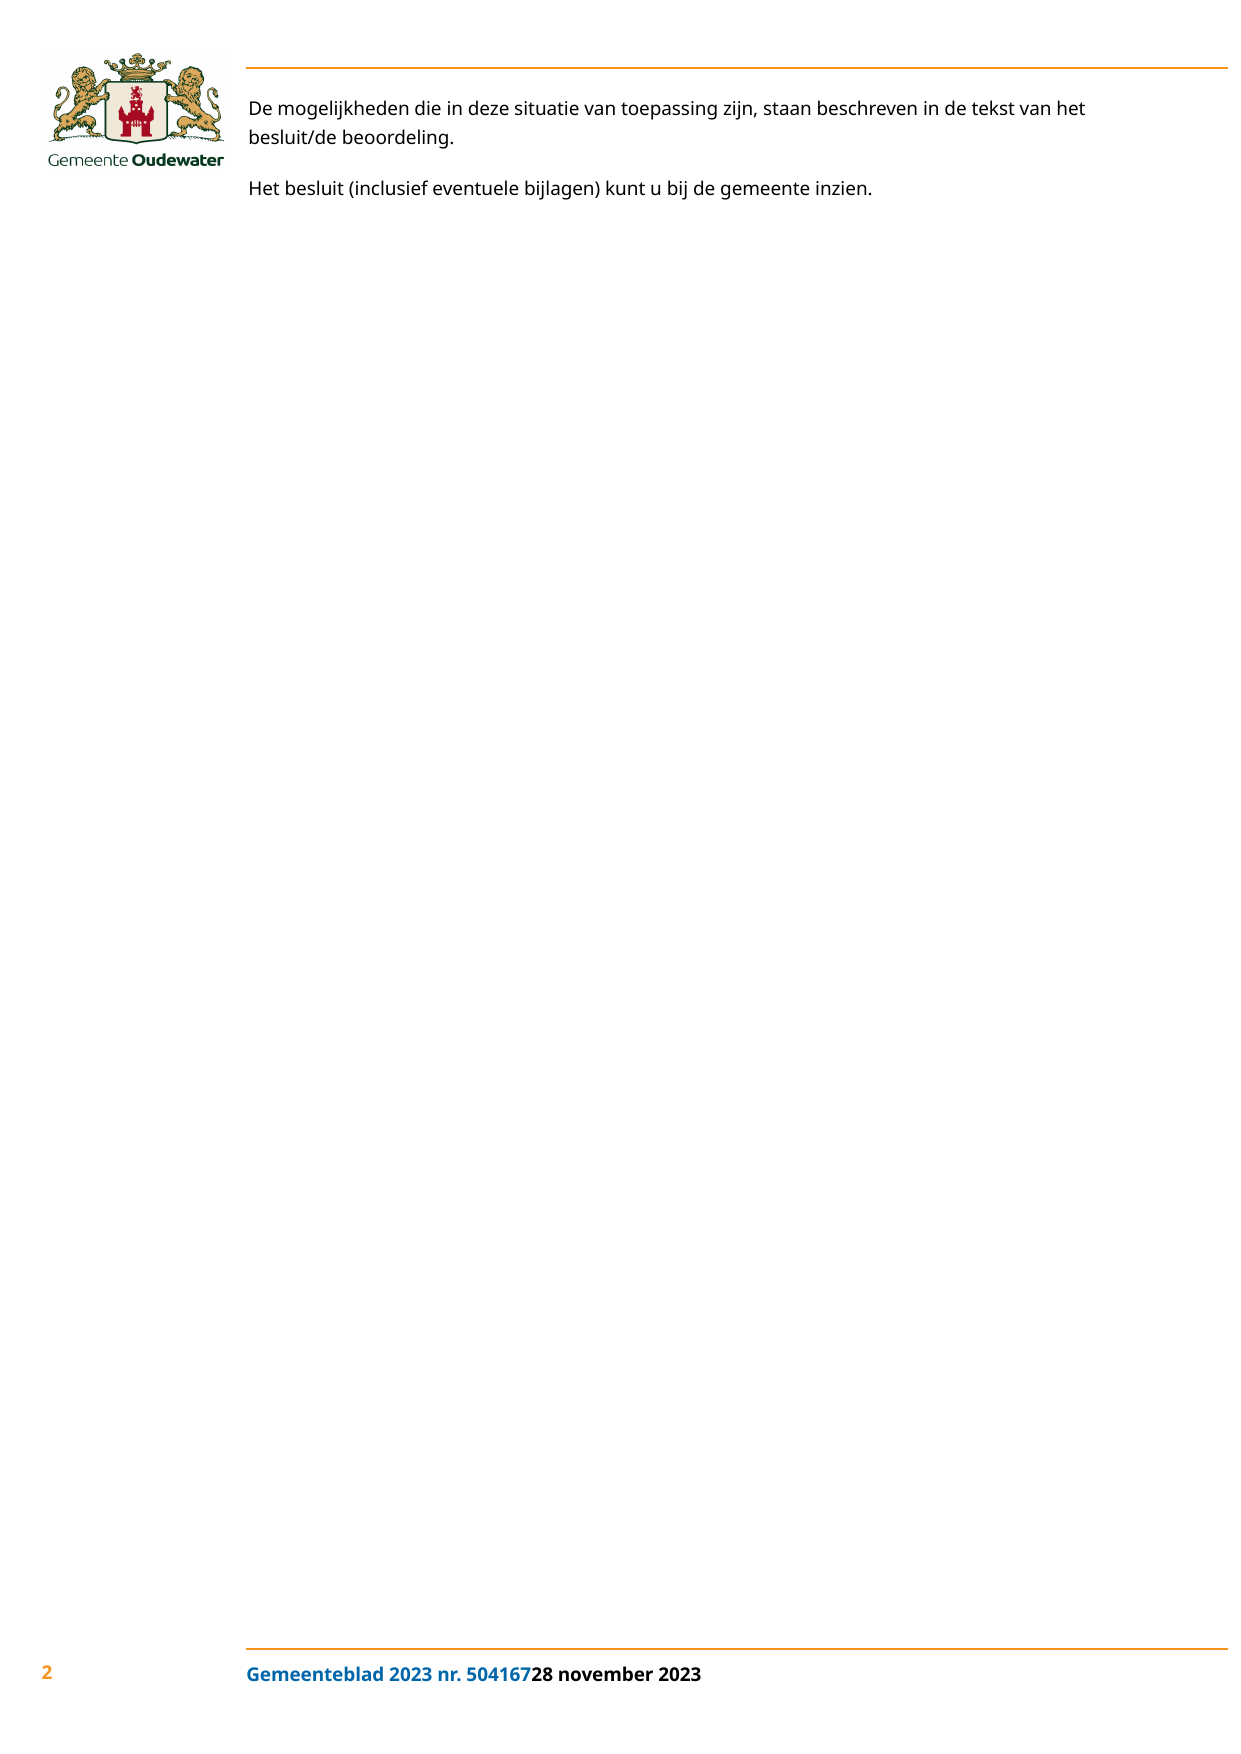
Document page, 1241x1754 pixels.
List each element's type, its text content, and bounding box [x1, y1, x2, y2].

text De mogelijkheden die in deze situatie van toepassing zijn, staan beschreven in de tekst van het besluit/de beoordeling. [248, 95, 1152, 150]
picture [41, 47, 231, 172]
text Het besluit (inclusief eventuele bijlagen) kunt u bij de gemeente inzien. [248, 175, 1152, 201]
